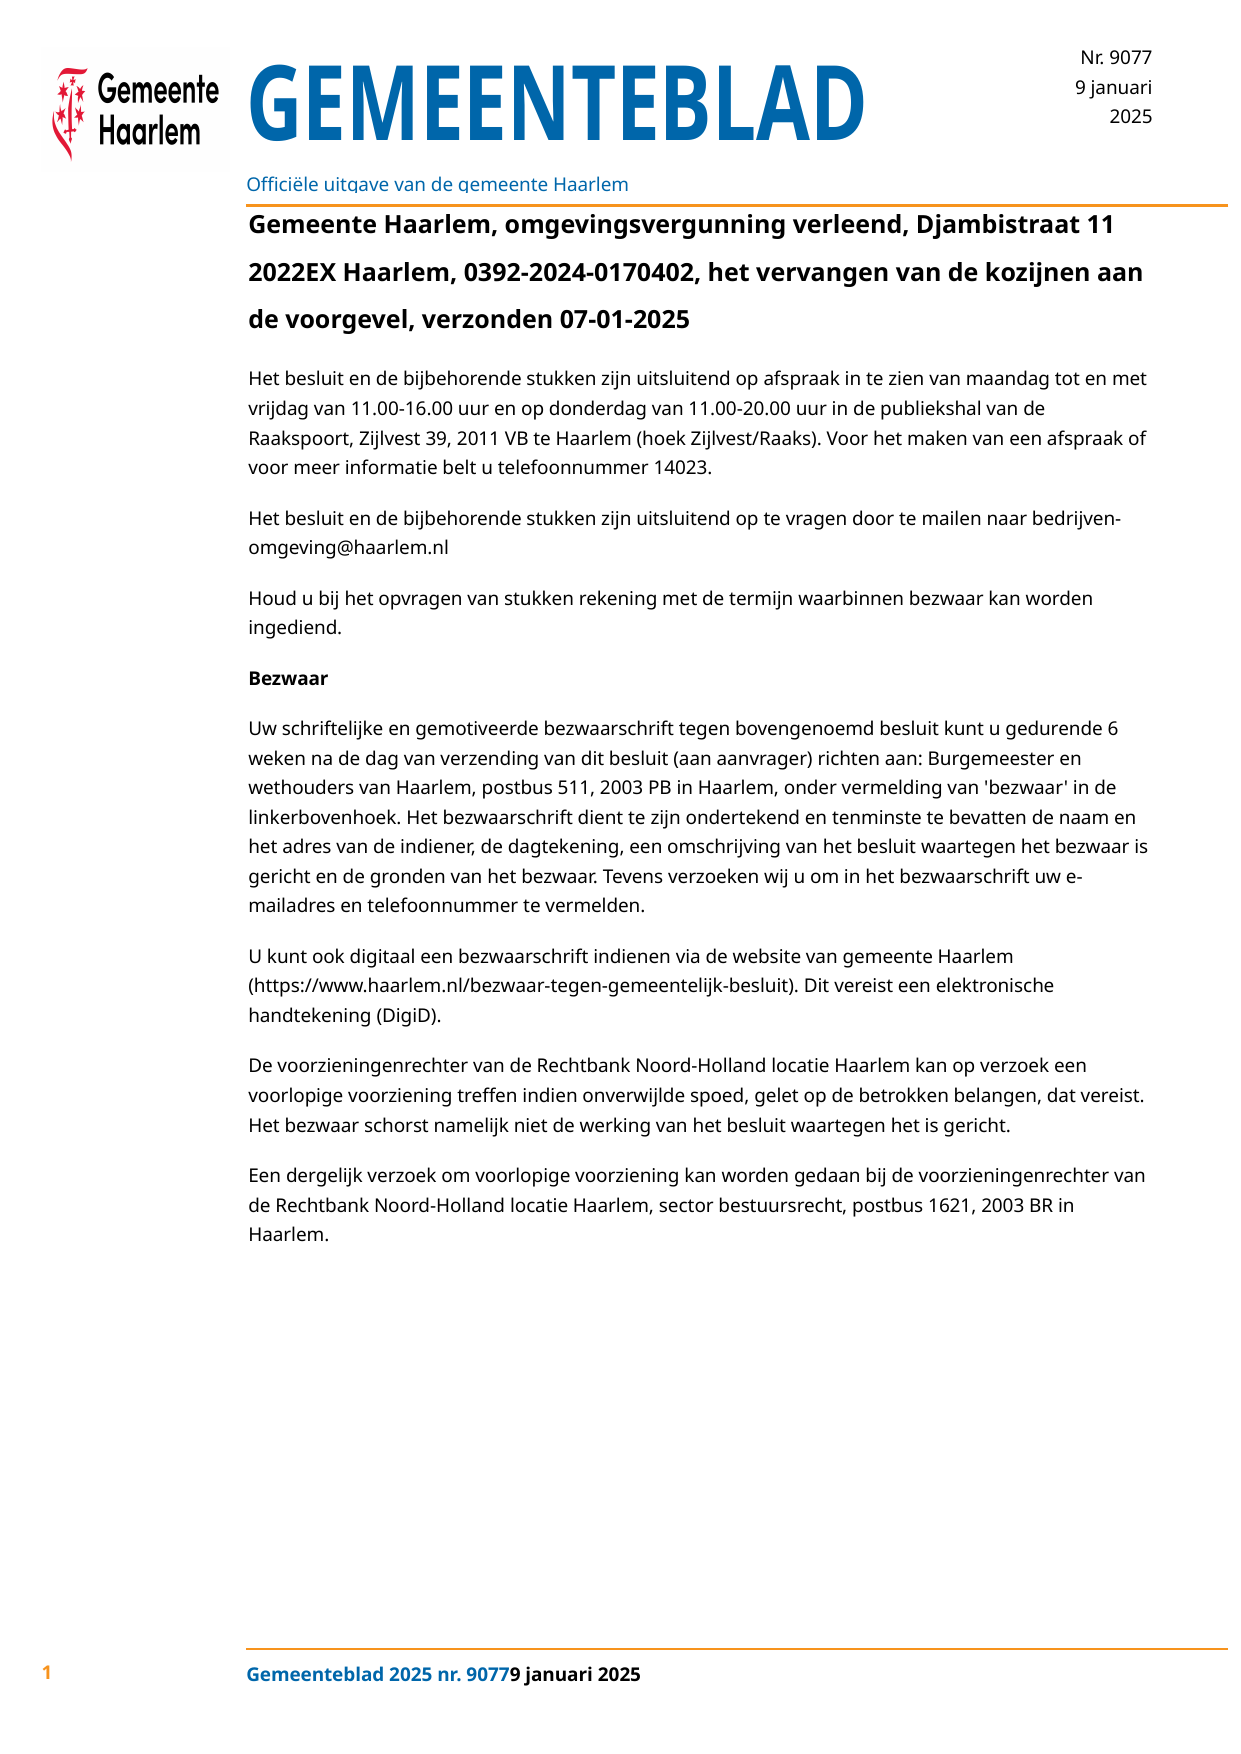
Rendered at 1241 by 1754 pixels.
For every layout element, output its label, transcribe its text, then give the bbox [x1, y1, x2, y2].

text Bezwaar [248, 665, 1152, 690]
text Gemeente Haarlem, omgevingsvergunning verleend, Djambistraat 11 2022EX Haarlem, 0392-2024-0170402, het vervangen van de kozijnen aan de voorgevel, verzonden 07-01-2025 [248, 207, 1152, 336]
text Het besluit en de bijbehorende stukken zijn uitsluitend op te vragen door te mailen naar bedrijven-omgeving@haarlem.nl [248, 505, 1152, 560]
text Uw schriftelijke en gemotiveerde bezwaarschrift tegen bovengenoemd besluit kunt u gedurende 6 weken na de dag van verzending van dit besluit (aan aanvrager) richten aan: Burgemeester en wethouders van Haarlem, postbus 511, 2003 PB in Haarlem, onder vermelding van 'bezwaar' in de linkerbovenhoek. Het bezwaarschrift dient te zijn ondertekend en tenminste te bevatten de naam en het adres van de indiener, de dagtekening, een omschrijving van het besluit waartegen het bezwaar is gericht en de gronden van het bezwaar. Tevens verzoeken wij u om in het bezwaarschrift uw e-mailadres en telefoonnummer te vermelden. [248, 715, 1152, 918]
picture [41, 47, 231, 172]
text De voorzieningenrechter van de Rechtbank Noord-Holland locatie Haarlem kan op verzoek een voorlopige voorziening treffen indien onverwijlde spoed, gelet op de betrokken belangen, dat vereist. Het bezwaar schorst namelijk niet de werking van het besluit waartegen het is gericht. [248, 1053, 1152, 1137]
text Een dergelijk verzoek om voorlopige voorziening kan worden gedaan bij de voorzieningenrechter van de Rechtbank Noord-Holland locatie Haarlem, sector bestuursrecht, postbus 1621, 2003 BR in Haarlem. [248, 1162, 1152, 1247]
text Houd u bij het opvragen van stukken rekening met de termijn waarbinnen bezwaar kan worden ingediend. [248, 585, 1152, 640]
text U kunt ook digitaal een bezwaarschrift indienen via de website van gemeente Haarlem (https://www.haarlem.nl/bezwaar-tegen-gemeentelijk-besluit). Dit vereist een elektronische handtekening (DigiD). [248, 943, 1152, 1028]
text Het besluit en de bijbehorende stukken zijn uitsluitend op afspraak in te zien van maandag tot en met vrijdag van 11.00-16.00 uur en op donderdag van 11.00-20.00 uur in de publiekshal van de Raakspoort, Zijlvest 39, 2011 VB te Haarlem (hoek Zijlvest/Raaks). Voor het maken van een afspraak of voor meer informatie belt u telefoonnummer 14023. [248, 366, 1152, 480]
